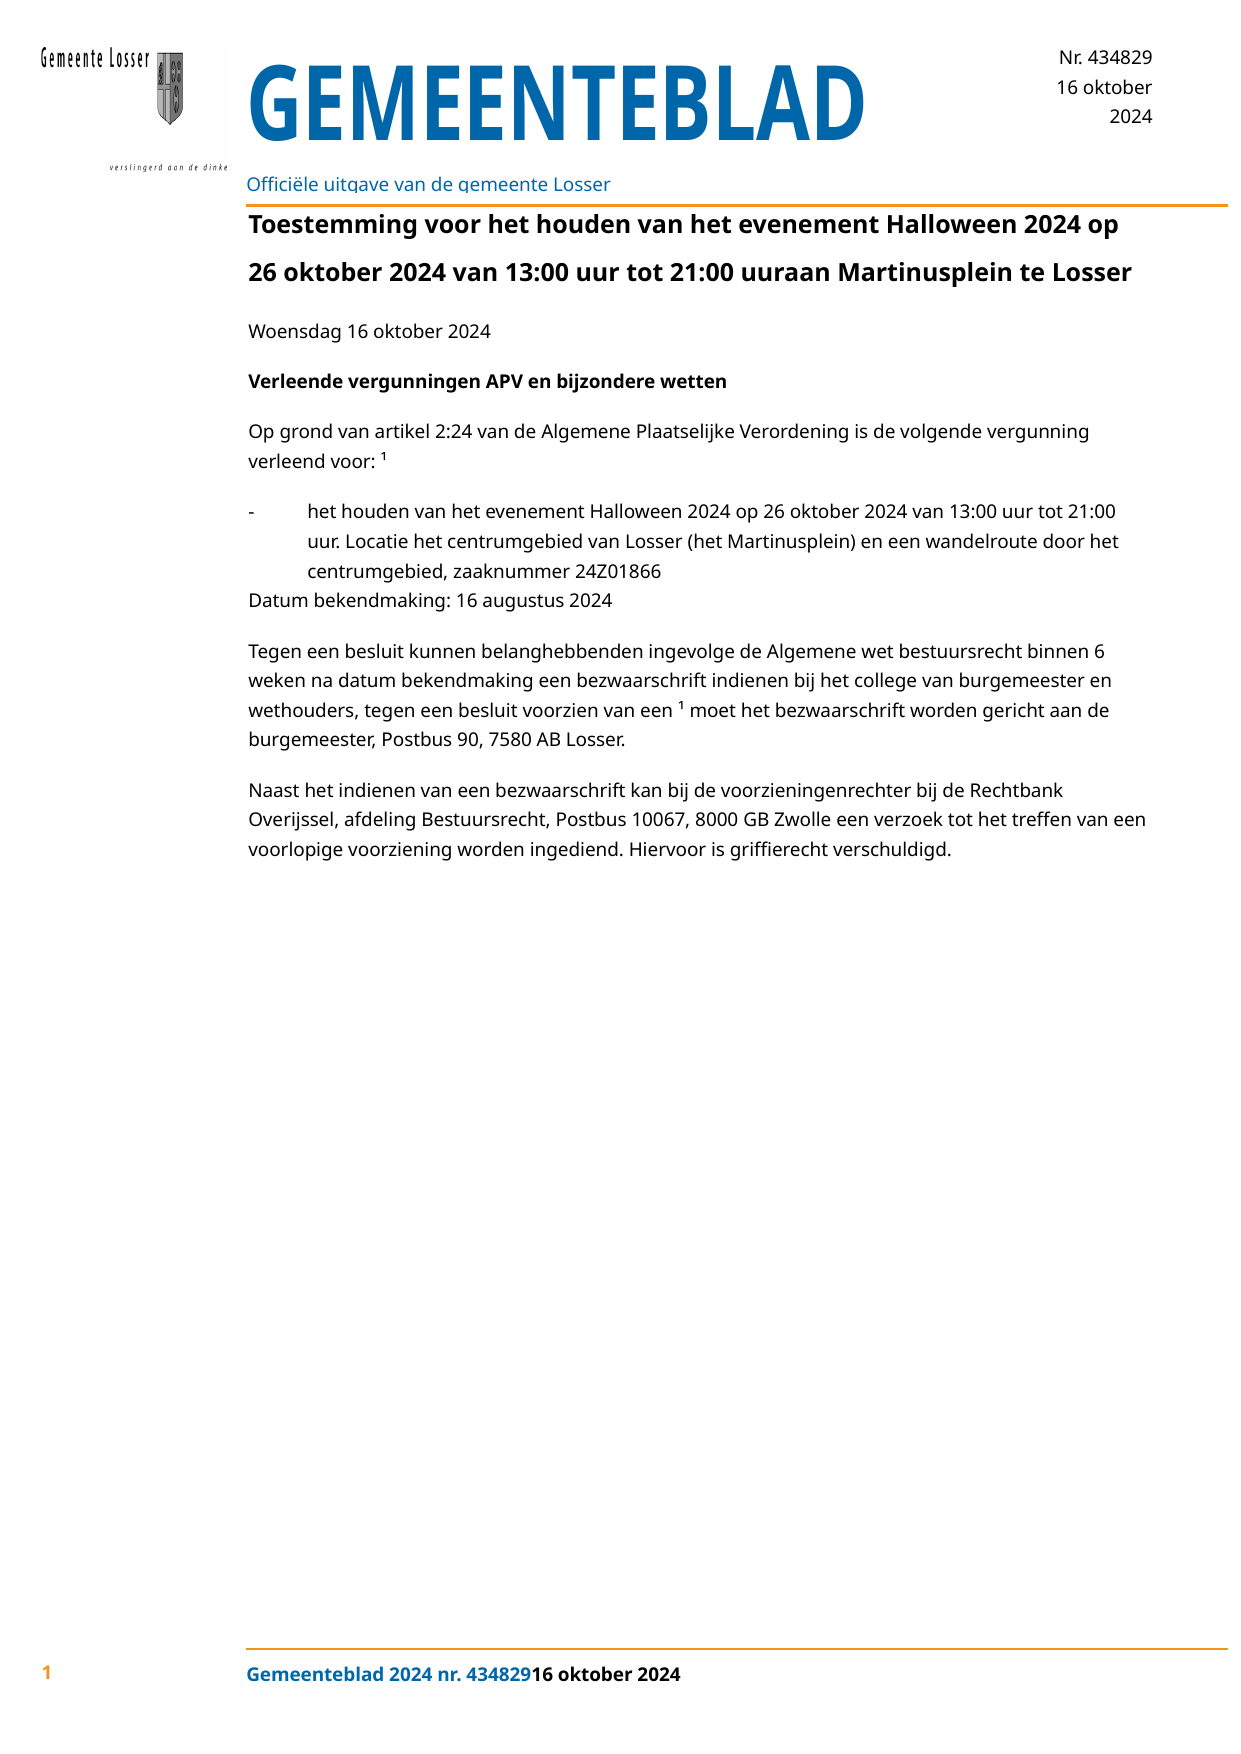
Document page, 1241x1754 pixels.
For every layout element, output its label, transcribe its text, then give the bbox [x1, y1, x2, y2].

text Op grond van artikel 2:24 van de Algemene Plaatselijke Verordening is de volgende vergunning verleend voor: ¹ [248, 419, 1152, 474]
text Toestemming voor het houden van het evenement Halloween 2024 op 26 oktober 2024 van 13:00 uur tot 21:00 uuraan Martinusplein te Losser [248, 207, 1152, 288]
text Tegen een besluit kunnen belanghebbenden ingevolge de Algemene wet bestuursrecht binnen 6 weken na datum bekendmaking een bezwaarschrift indienen bij het college van burgemeester en wethouders, tegen een besluit voorzien van een ¹ moet het bezwaarschrift worden gericht aan de burgemeester, Postbus 90, 7580 AB Losser. [248, 638, 1152, 752]
picture [41, 47, 231, 172]
text Verleende vergunningen APV en bijzondere wetten [248, 368, 1152, 394]
text Naast het indienen van een bezwaarschrift kan bij de voorzieningenrechter bij de Rechtbank Overijssel, afdeling Bestuursrecht, Postbus 10067, 8000 GB Zwolle een verzoek tot het treffen van een voorlopige voorziening worden ingediend. Hiervoor is griffierecht verschuldigd. [248, 777, 1152, 862]
text Datum bekendmaking: 16 augustus 2024 [248, 587, 1152, 613]
list het houden van het evenement Halloween 2024 op 26 oktober 2024 van 13:00 uur tot 21:00 uur. Locatie het centrumgebied van Losser (het Martinusplein) en een wandelroute door het centrumgebied, zaaknummer 24Z01866 [248, 499, 1152, 584]
text Woensdag 16 oktober 2024 [248, 318, 1152, 344]
